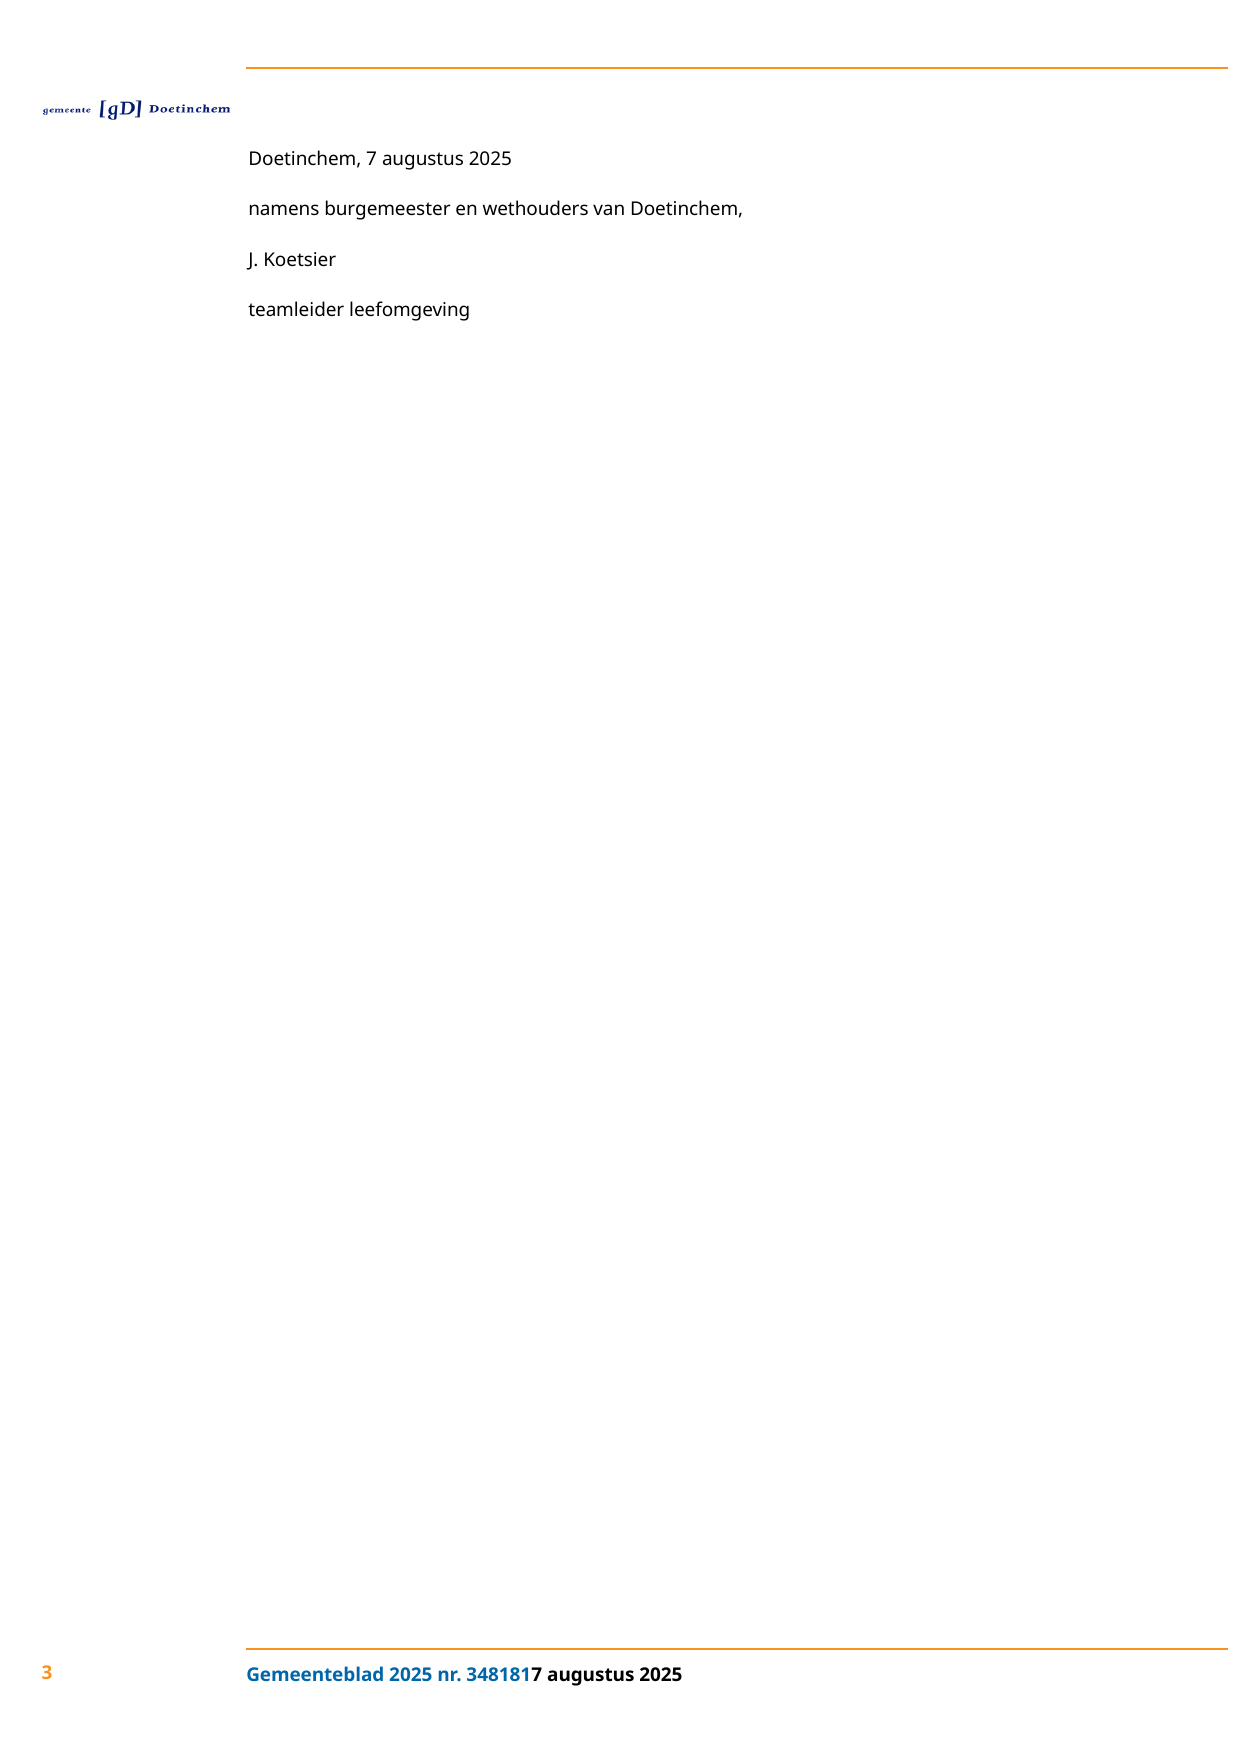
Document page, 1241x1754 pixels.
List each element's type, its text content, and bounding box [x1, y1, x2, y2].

picture [41, 47, 231, 172]
text Doetinchem, 7 augustus 2025 [248, 145, 1152, 171]
text J. Koetsier [248, 246, 1152, 272]
text teamleider leefomgeving [248, 296, 1152, 322]
text namens burgemeester en wethouders van Doetinchem, [248, 196, 1152, 221]
